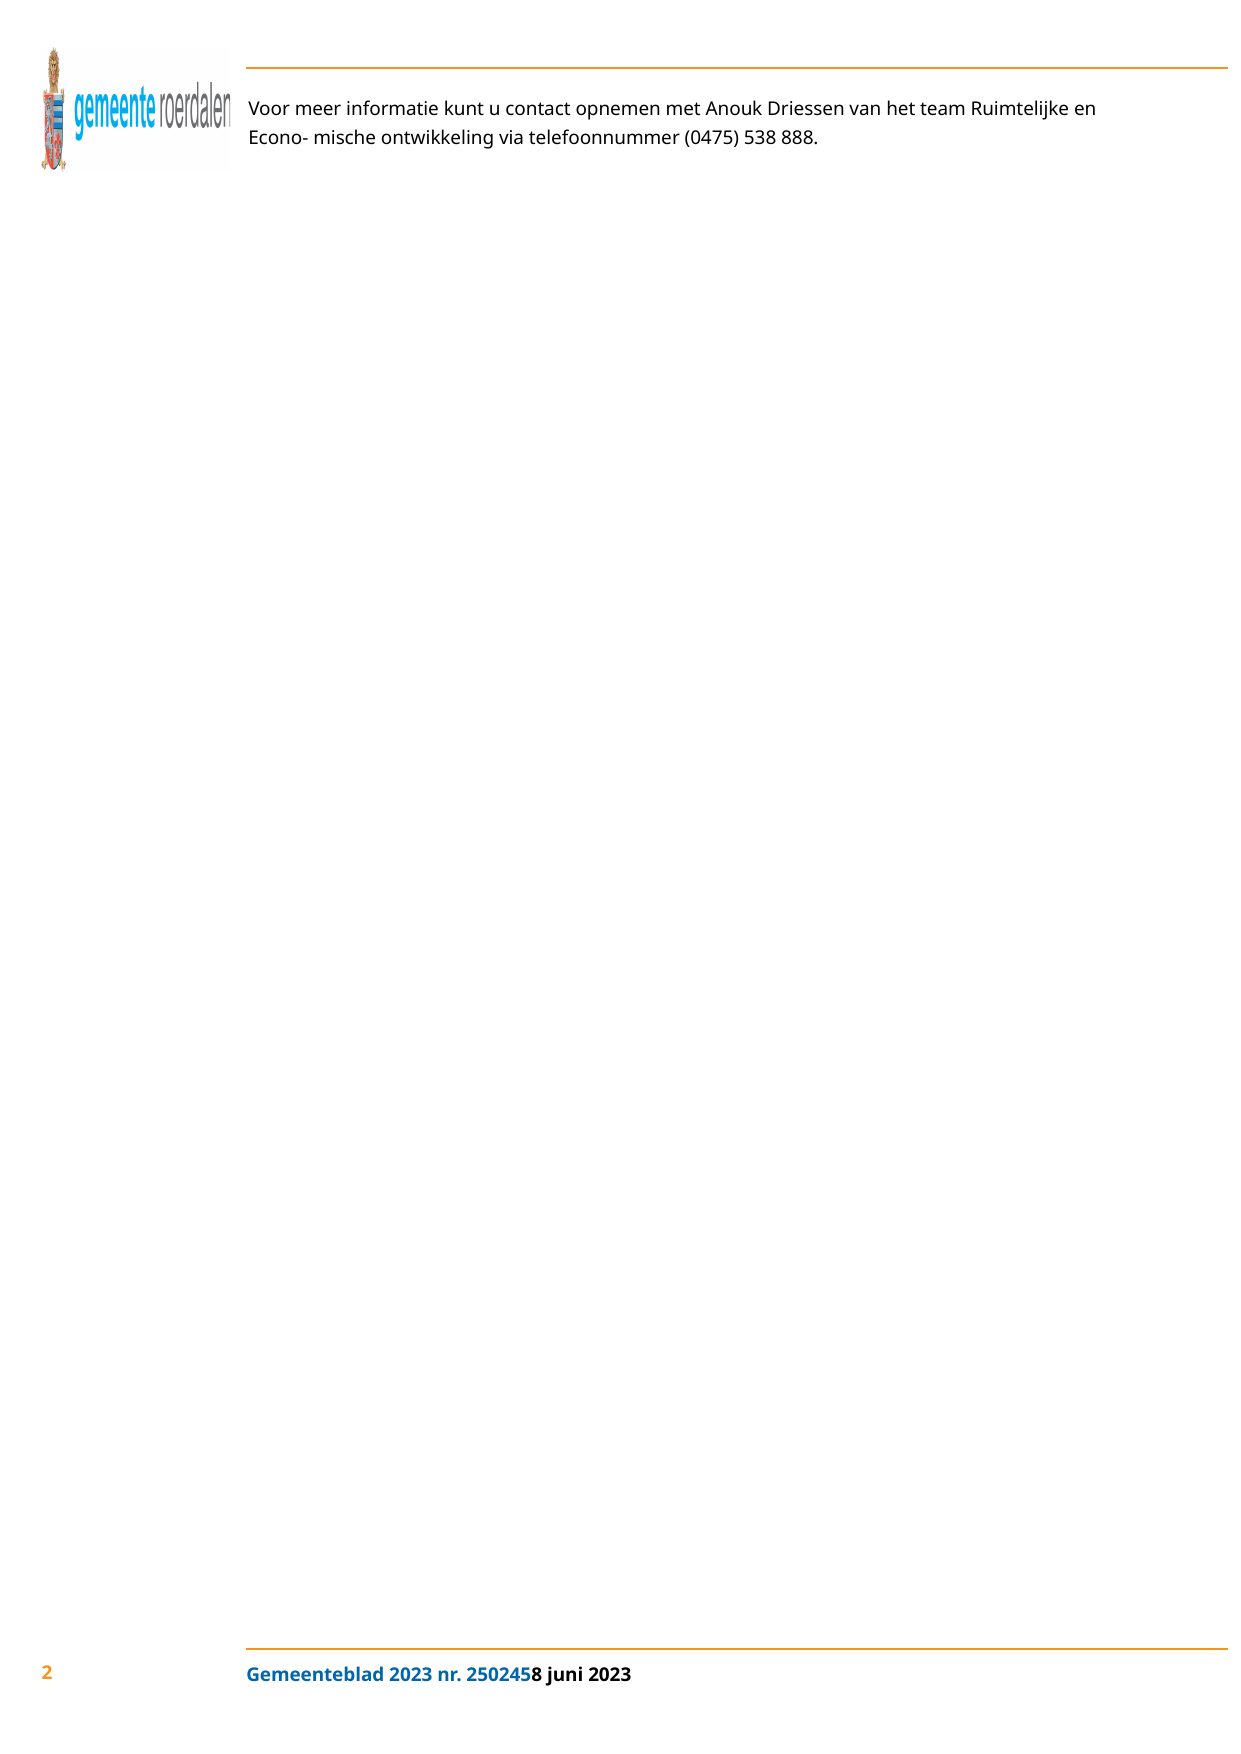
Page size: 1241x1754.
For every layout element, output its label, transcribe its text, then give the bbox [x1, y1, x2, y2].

picture [41, 47, 231, 172]
text Voor meer informatie kunt u contact opnemen met Anouk Driessen van het team Ruimtelijke en Econo- mische ontwikkeling via telefoonnummer (0475) 538 888. [248, 95, 1152, 150]
